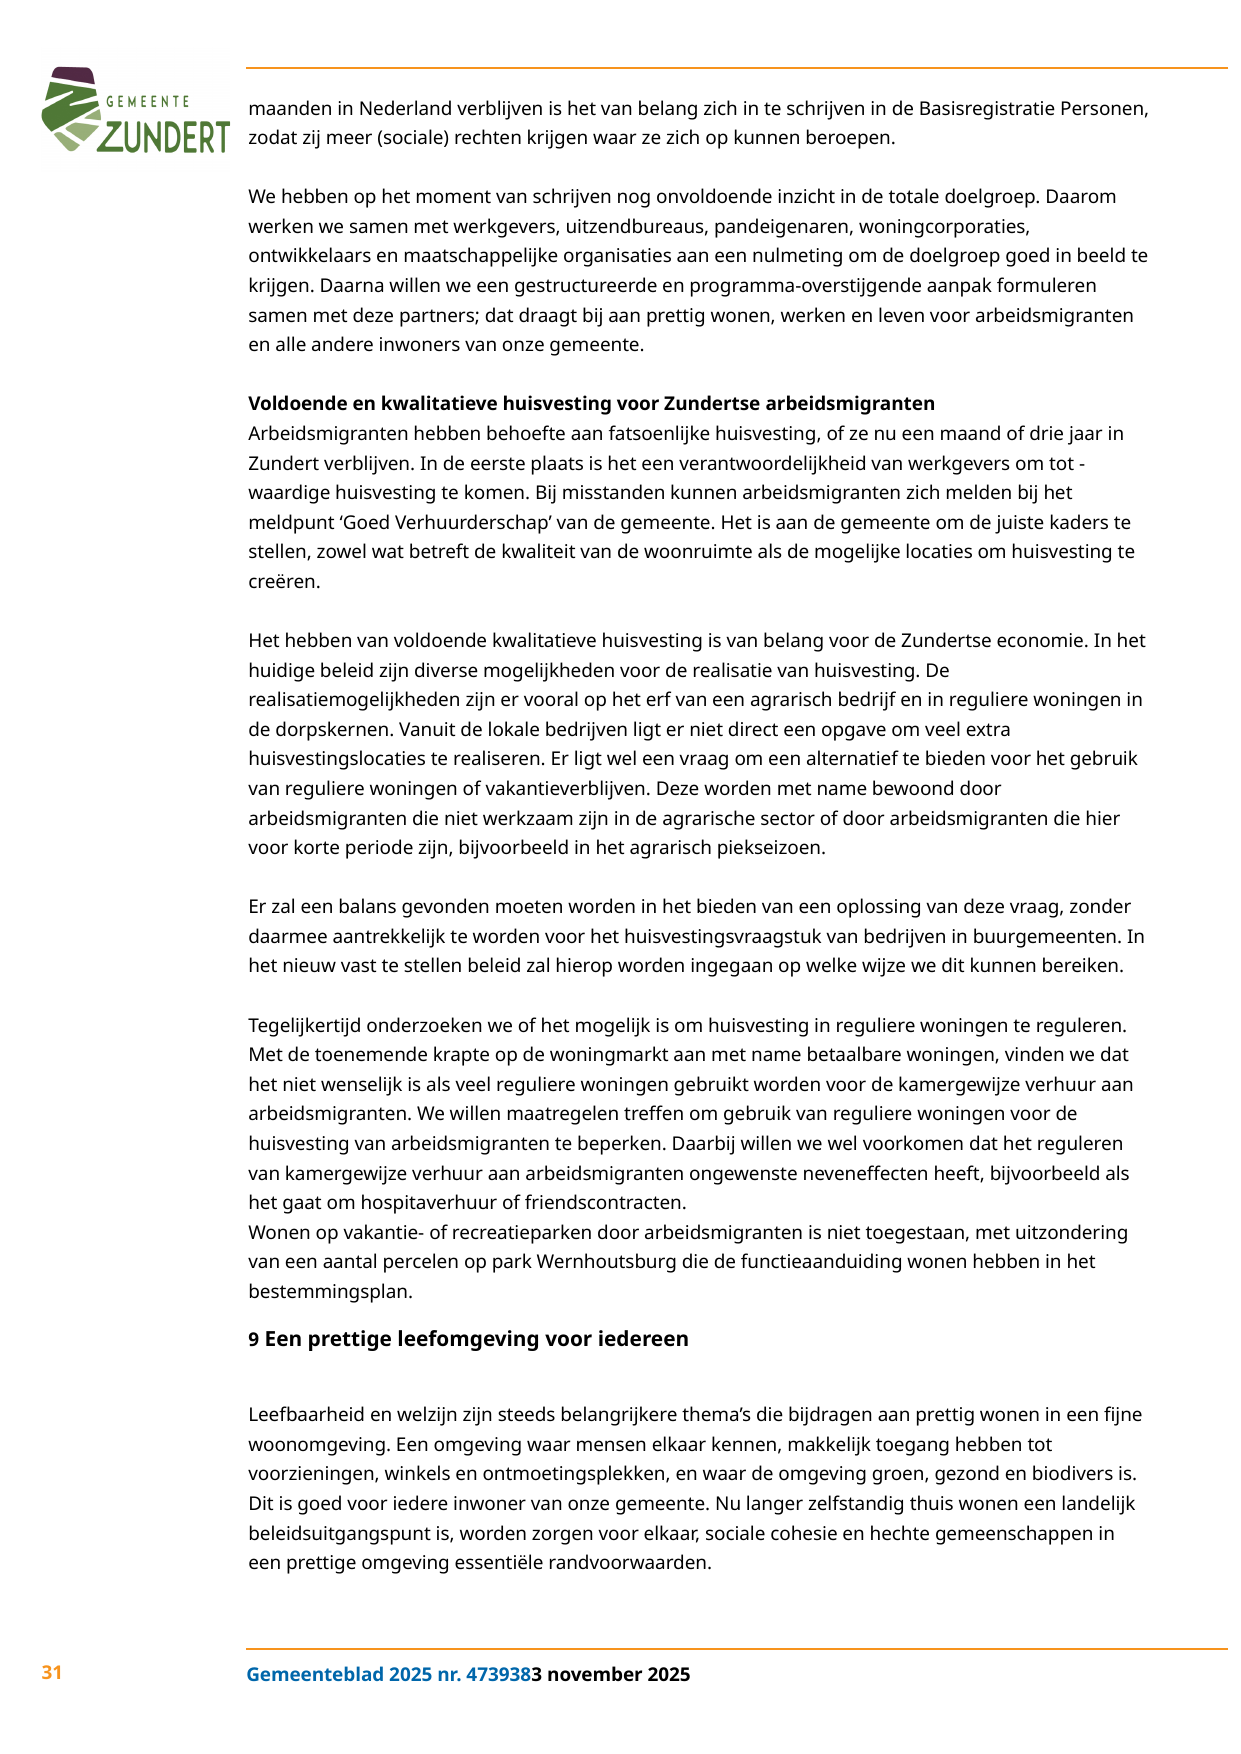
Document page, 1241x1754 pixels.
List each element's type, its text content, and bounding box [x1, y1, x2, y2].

text 9 Een prettige leefomgeving voor iedereen [248, 1324, 1152, 1352]
text Wonen op vakantie- of recreatieparken door arbeidsmigranten is niet toegestaan, met uitzondering van een aantal percelen op park Wernhoutsburg die de functieaanduiding wonen hebben in het bestemmingsplan. [248, 1219, 1152, 1304]
text Het hebben van voldoende kwalitatieve huisvesting is van belang voor de Zundertse economie. In het huidige beleid zijn diverse mogelijkheden voor de realisatie van huisvesting. De realisatiemogelijkheden zijn er vooral op het erf van een agrarisch bedrijf en in reguliere woningen in de dorpskernen. Vanuit de lokale bedrijven ligt er niet direct een opgave om veel extra huisvestingslocaties te realiseren. Er ligt wel een vraag om een alternatief te bieden voor het gebruik van reguliere woningen of vakantieverblijven. Deze worden met name bewoond door arbeidsmigranten die niet werkzaam zijn in de agrarische sector of door arbeidsmigranten die hier voor korte periode zijn, bijvoorbeeld in het agrarisch piekseizoen. [248, 627, 1152, 860]
text Leefbaarheid en welzijn zijn steeds belangrijkere thema’s die bijdragen aan prettig wonen in een fijne woonomgeving. Een omgeving waar mensen elkaar kennen, makkelijk toegang hebben tot voorzieningen, winkels en ontmoetingsplekken, en waar de omgeving groen, gezond en biodivers is. Dit is goed voor iedere inwoner van onze gemeente. Nu langer zelfstandig thuis wonen een landelijk beleidsuitgangspunt is, worden zorgen voor elkaar, sociale cohesie en hechte gemeenschappen in een prettige omgeving essentiële randvoorwaarden. [248, 1401, 1152, 1575]
text Tegelijkertijd onderzoeken we of het mogelijk is om huisvesting in reguliere woningen te reguleren. Met de toenemende krapte op de woningmarkt aan met name betaalbare woningen, vinden we dat het niet wenselijk is als veel reguliere woningen gebruikt worden voor de kamergewijze verhuur aan arbeidsmigranten. We willen maatregelen treffen om gebruik van reguliere woningen voor de huisvesting van arbeidsmigranten te beperken. Daarbij willen we wel voorkomen dat het reguleren van kamergewijze verhuur aan arbeidsmigranten ongewenste neveneffecten heeft, bijvoorbeeld als het gaat om hospitaverhuur of friendscontracten. [248, 1012, 1152, 1215]
text Voldoende en kwalitatieve huisvesting voor Zundertse arbeidsmigranten [248, 391, 1152, 416]
text Arbeidsmigranten hebben behoefte aan fatsoenlijke huisvesting, of ze nu een maand of drie jaar in Zundert verblijven. In de eerste plaats is het een verantwoordelijkheid van werkgevers om tot - waardige huisvesting te komen. Bij misstanden kunnen arbeidsmigranten zich melden bij het meldpunt ‘Goed Verhuurderschap’ van de gemeente. Het is aan de gemeente om de juiste kaders te stellen, zowel wat betreft de kwaliteit van de woonruimte als de mogelijke locaties om huisvesting te creëren. [248, 420, 1152, 594]
picture [41, 47, 231, 172]
text We hebben op het moment van schrijven nog onvoldoende inzicht in de totale doelgroep. Daarom werken we samen met werkgevers, uitzendbureaus, pandeigenaren, woningcorporaties, ontwikkelaars en maatschappelijke organisaties aan een nulmeting om de doelgroep goed in beeld te krijgen. Daarna willen we een gestructureerde en programma-overstijgende aanpak formuleren samen met deze partners; dat draagt bij aan prettig wonen, werken en leven voor arbeidsmigranten en alle andere inwoners van onze gemeente. [248, 183, 1152, 357]
text Er zal een balans gevonden moeten worden in het bieden van een oplossing van deze vraag, zonder daarmee aantrekkelijk te worden voor het huisvestingsvraagstuk van bedrijven in buurgemeenten. In het nieuw vast te stellen beleid zal hierop worden ingegaan op welke wijze we dit kunnen bereiken. [248, 893, 1152, 978]
text maanden in Nederland verblijven is het van belang zich in te schrijven in de Basisregistratie Personen, zodat zij meer (sociale) rechten krijgen waar ze zich op kunnen beroepen. [248, 95, 1152, 150]
